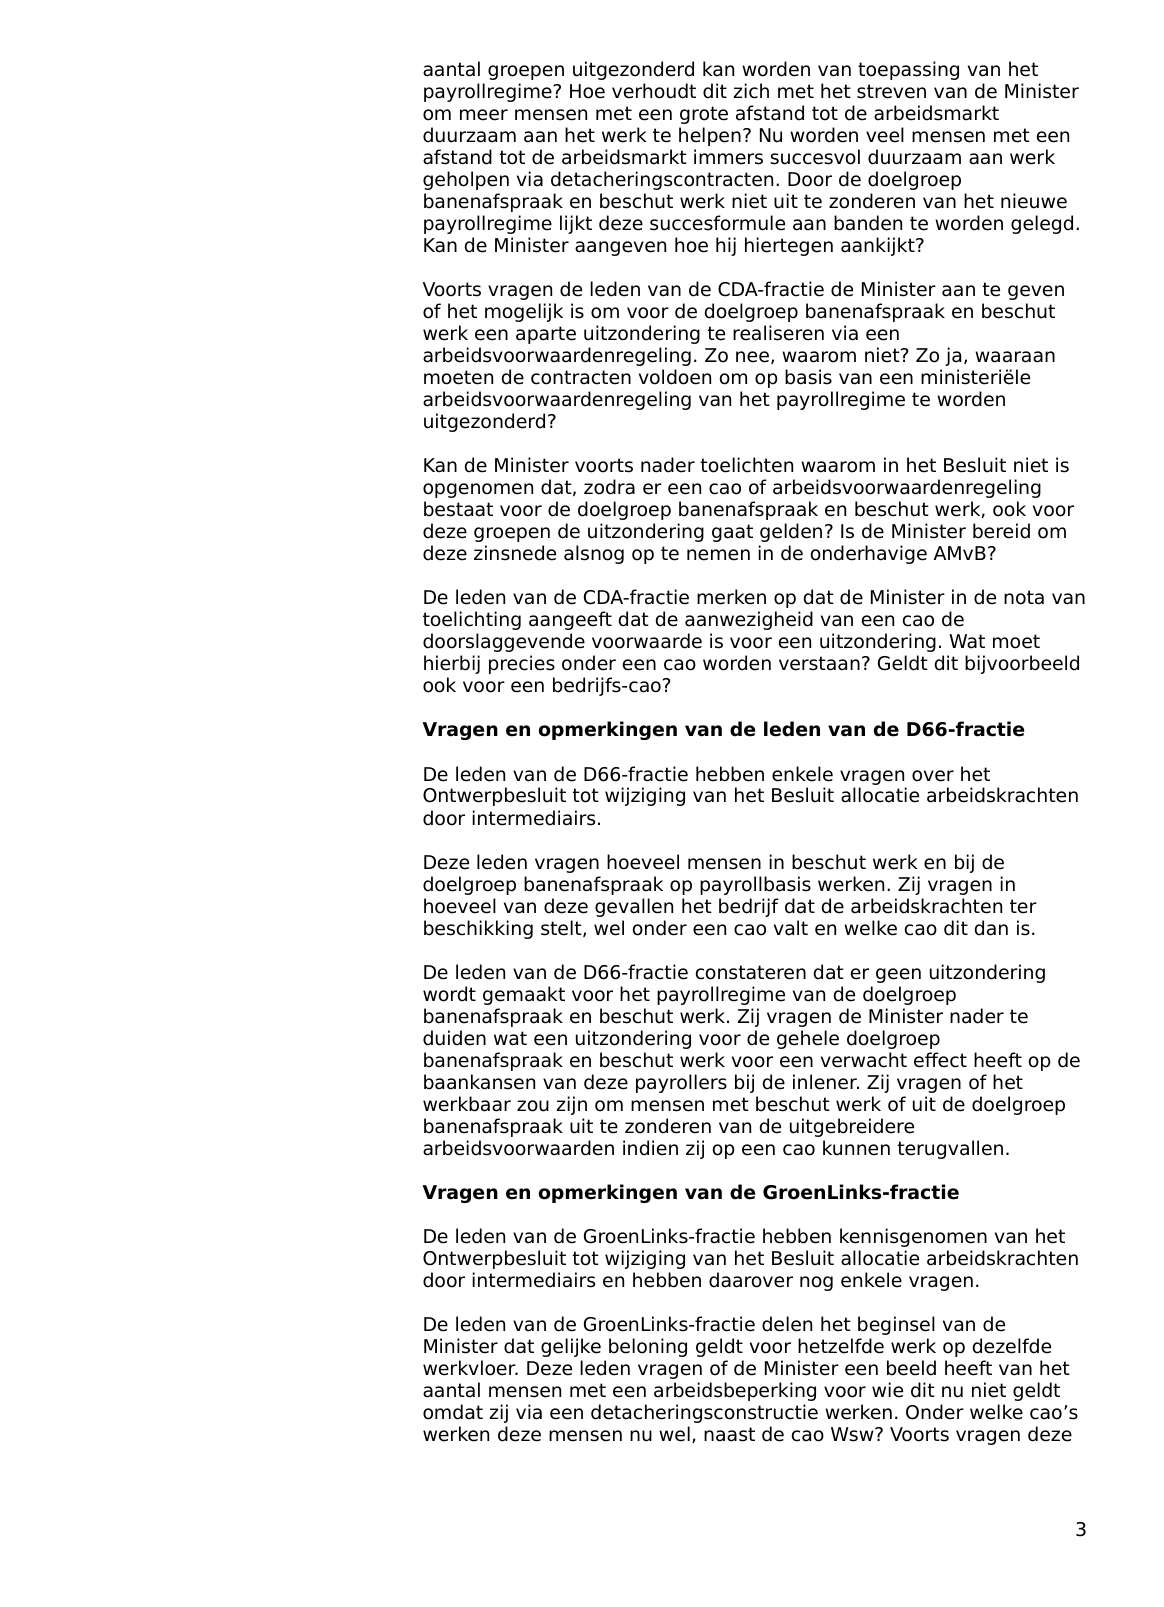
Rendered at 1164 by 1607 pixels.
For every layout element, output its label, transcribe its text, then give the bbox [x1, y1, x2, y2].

text Deze leden vragen hoeveel mensen in beschut werk en bij de doelgroep banenafspraak op payrollbasis werken. Zij vragen in hoeveel van deze gevallen het bedrijf dat de arbeidskrachten ter beschikking stelt, wel onder een cao valt en welke cao dit dan is. [422, 852, 1087, 939]
text De leden van de CDA-fractie merken op dat de Minister in de nota van toelichting aangeeft dat de aanwezigheid van een cao de doorslaggevende voorwaarde is voor een uitzondering. Wat moet hierbij precies onder een cao worden verstaan? Geldt dit bijvoorbeeld ook voor een bedrijfs-cao? [422, 587, 1087, 697]
subtitle Vragen en opmerkingen van de leden van de D66-fractie [422, 719, 1087, 741]
text Kan de Minister voorts nader toelichten waarom in het Besluit niet is opgenomen dat, zodra er een cao of arbeidsvoorwaardenregeling bestaat voor de doelgroep banenafspraak en beschut werk, ook voor deze groepen de uitzondering gaat gelden? Is de Minister bereid om deze zinsnede alsnog op te nemen in de onderhavige AMvB? [422, 455, 1087, 565]
text aantal groepen uitgezonderd kan worden van toepassing van het payrollregime? Hoe verhoudt dit zich met het streven van de Minister om meer mensen met een grote afstand tot de arbeidsmarkt duurzaam aan het werk te helpen? Nu worden veel mensen met een afstand tot de arbeidsmarkt immers succesvol duurzaam aan werk geholpen via detacheringscontracten. Door de doelgroep banenafspraak en beschut werk niet uit te zonderen van het nieuwe payrollregime lijkt deze succesformule aan banden te worden gelegd. Kan de Minister aangeven hoe hij hiertegen aankijkt? [422, 59, 1087, 257]
text De leden van de GroenLinks-fractie hebben kennisgenomen van het Ontwerpbesluit tot wijziging van het Besluit allocatie arbeidskrachten door intermediairs en hebben daarover nog enkele vragen. [422, 1226, 1087, 1292]
text De leden van de D66-fractie hebben enkele vragen over het Ontwerpbesluit tot wijziging van het Besluit allocatie arbeidskrachten door intermediairs. [422, 763, 1087, 829]
text Voorts vragen de leden van de CDA-fractie de Minister aan te geven of het mogelijk is om voor de doelgroep banenafspraak en beschut werk een aparte uitzondering te realiseren via een arbeidsvoorwaardenregeling. Zo nee, waarom niet? Zo ja, waaraan moeten de contracten voldoen om op basis van een ministeriële arbeidsvoorwaardenregeling van het payrollregime te worden uitgezonderd? [422, 279, 1087, 433]
subtitle Vragen en opmerkingen van de GroenLinks-fractie [422, 1182, 1087, 1204]
text De leden van de D66-fractie constateren dat er geen uitzondering wordt gemaakt voor het payrollregime van de doelgroep banenafspraak en beschut werk. Zij vragen de Minister nader te duiden wat een uitzondering voor de gehele doelgroep banenafspraak en beschut werk voor een verwacht effect heeft op de baankansen van deze payrollers bij de inlener. Zij vragen of het werkbaar zou zijn om mensen met beschut werk of uit de doelgroep banenafspraak uit te zonderen van de uitgebreidere arbeidsvoorwaarden indien zij op een cao kunnen terugvallen. [422, 962, 1087, 1159]
text De leden van de GroenLinks-fractie delen het beginsel van de Minister dat gelijke beloning geldt voor hetzelfde werk op dezelfde werkvloer. Deze leden vragen of de Minister een beeld heeft van het aantal mensen met een arbeidsbeperking voor wie dit nu niet geldt omdat zij via een detacheringsconstructie werken. Onder welke cao’s werken deze mensen nu wel, naast de cao Wsw? Voorts vragen deze [422, 1314, 1087, 1446]
